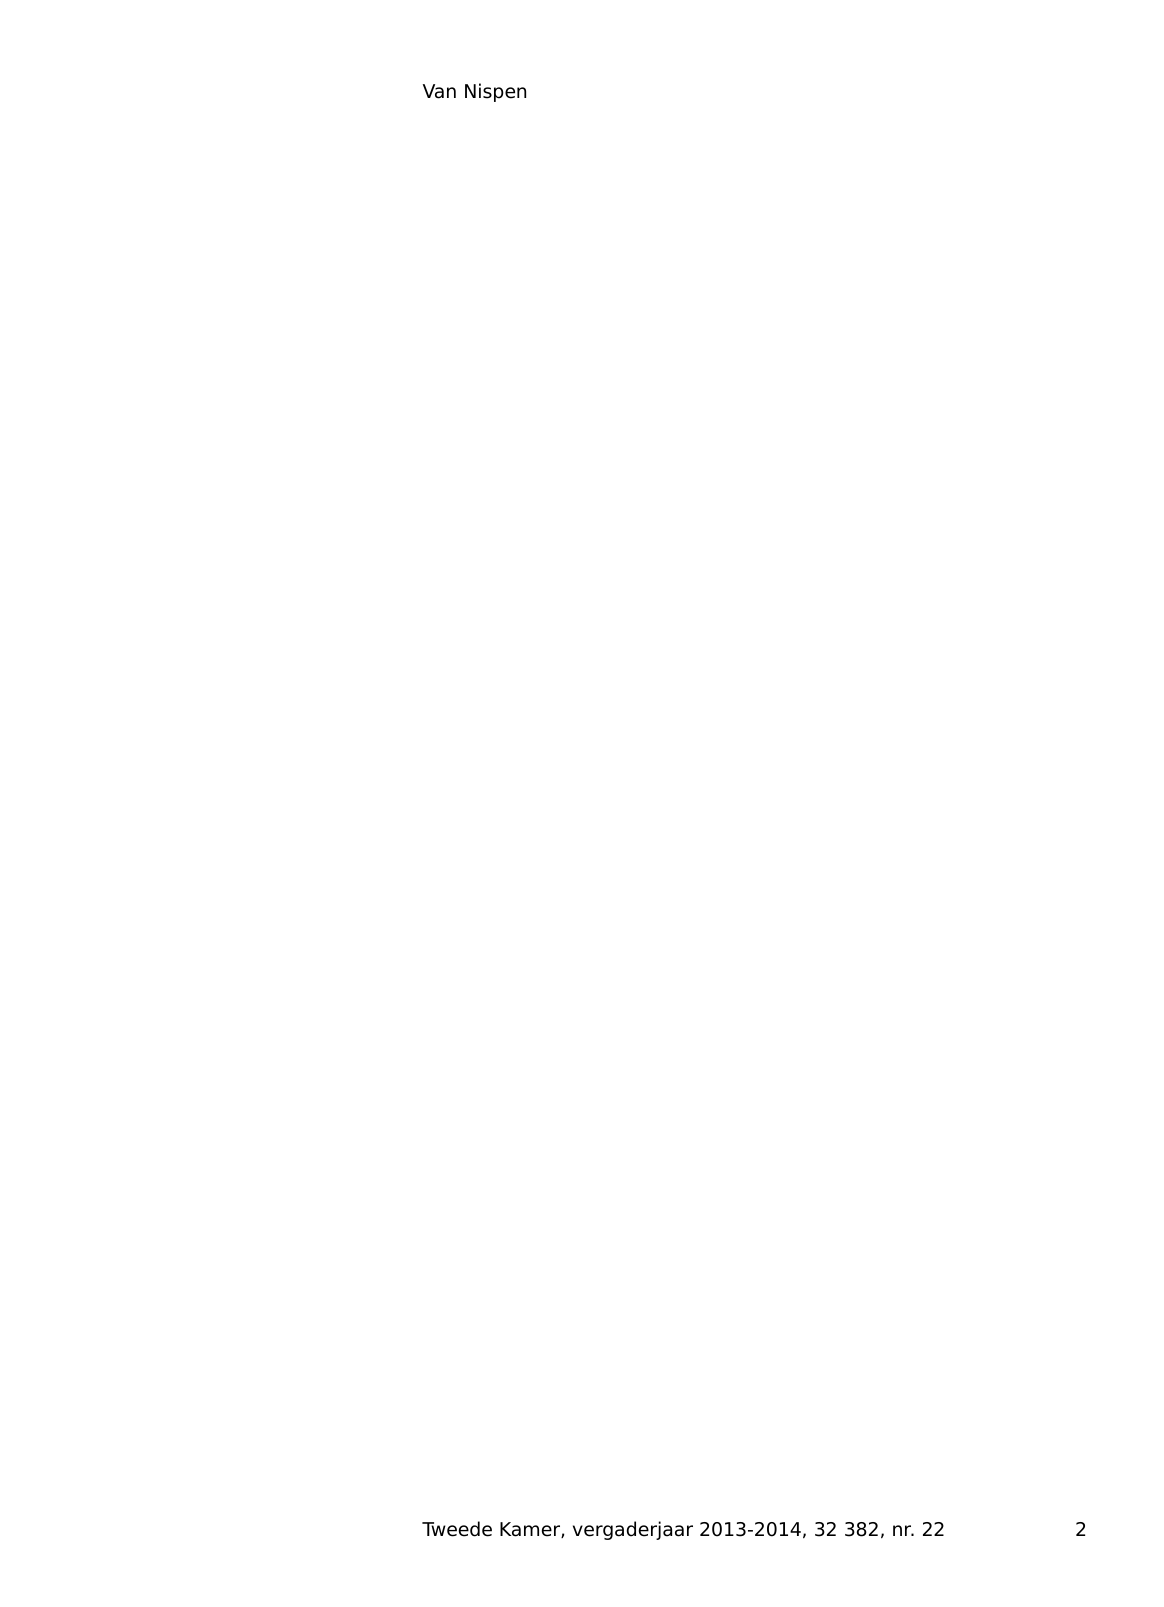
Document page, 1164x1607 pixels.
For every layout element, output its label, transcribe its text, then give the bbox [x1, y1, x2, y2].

text Van Nispen [422, 59, 1087, 103]
